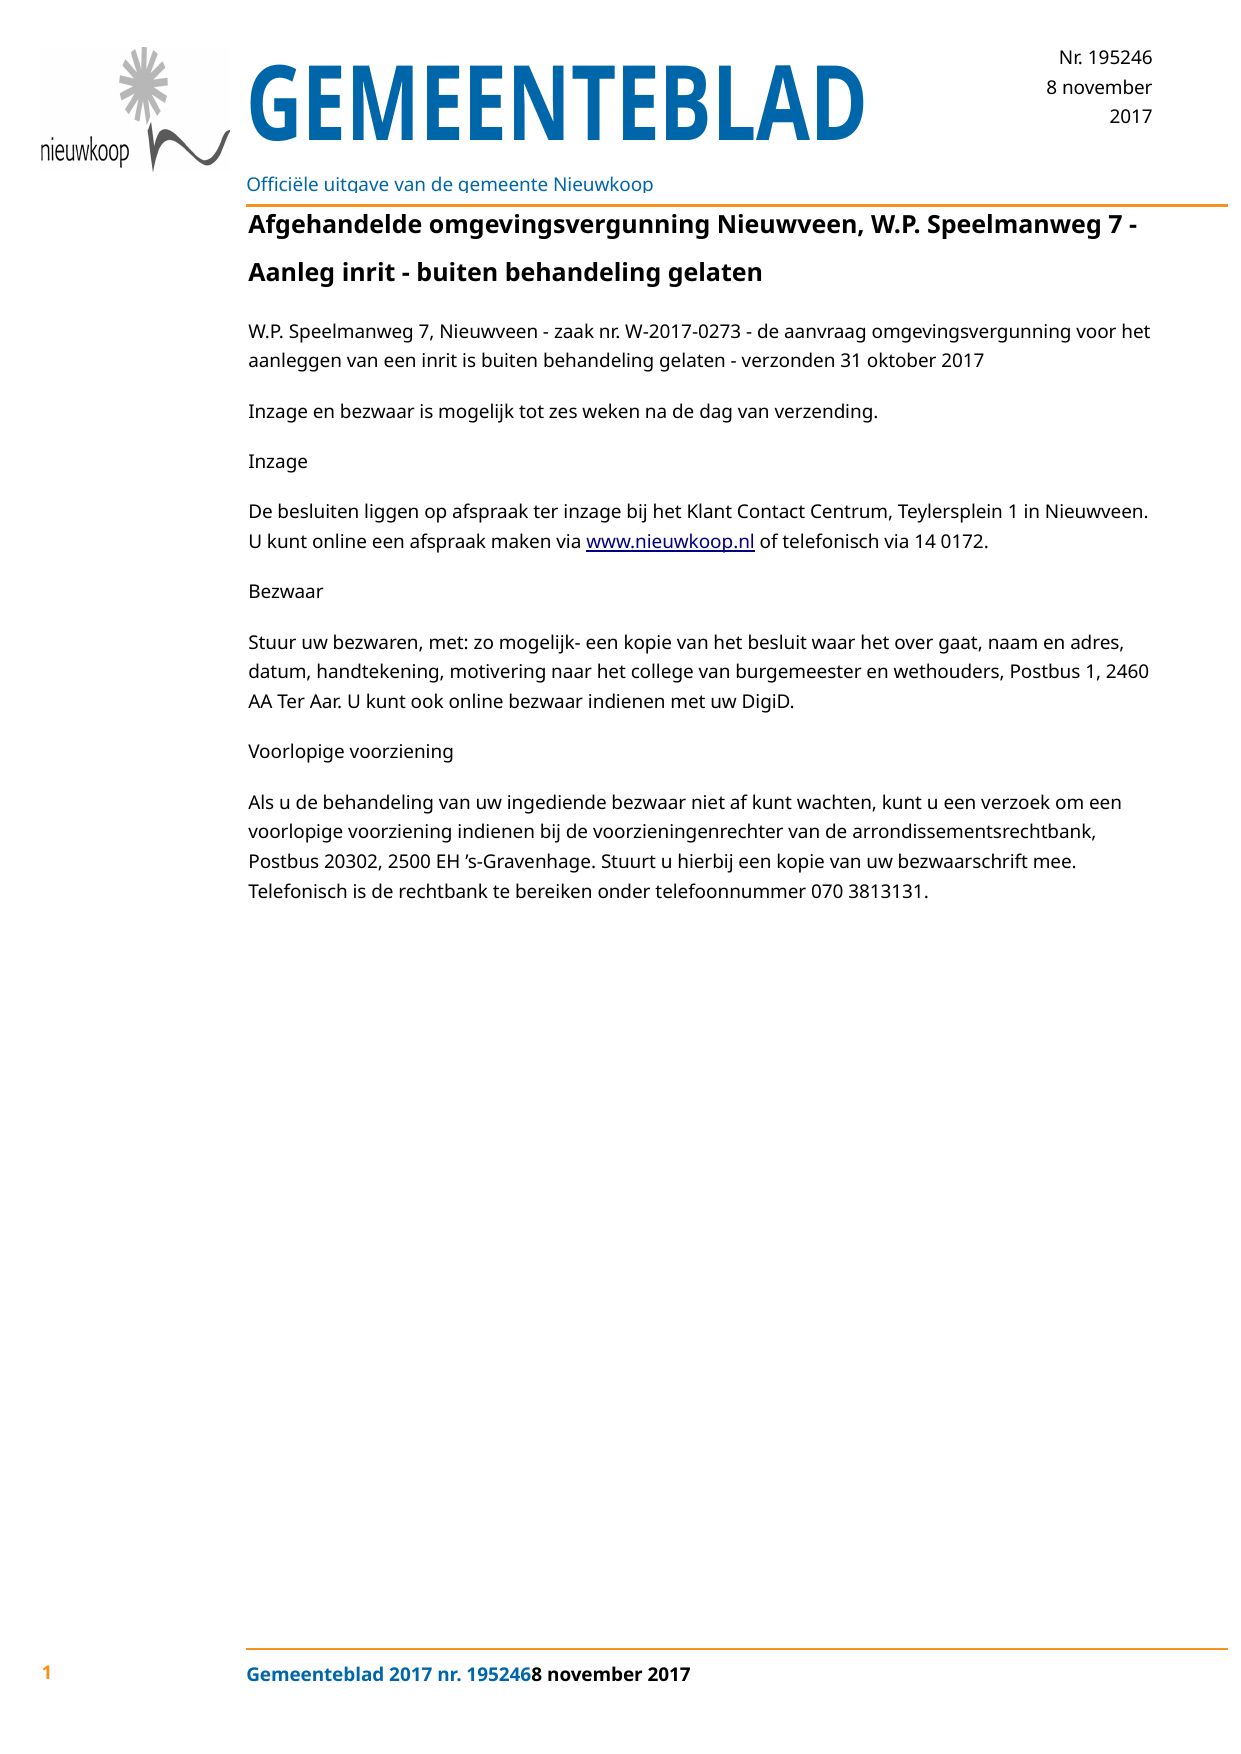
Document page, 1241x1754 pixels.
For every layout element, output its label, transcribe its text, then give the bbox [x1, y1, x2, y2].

text Voorlopige voorziening [248, 739, 1152, 764]
text Afgehandelde omgevingsvergunning Nieuwveen, W.P. Speelmanweg 7 - Aanleg inrit - buiten behandeling gelaten [248, 207, 1152, 288]
text Bezwaar [248, 579, 1152, 604]
text De besluiten liggen op afspraak ter inzage bij het Klant Contact Centrum, Teylersplein 1 in Nieuwveen. U kunt online een afspraak maken via www.nieuwkoop.nl of telefonisch via 14 0172. [248, 499, 1152, 554]
text Als u de behandeling van uw ingediende bezwaar niet af kunt wachten, kunt u een verzoek om een voorlopige voorziening indienen bij de voorzieningenrechter van de arrondissementsrechtbank, Postbus 20302, 2500 EH ’s-Gravenhage. Stuurt u hierbij een kopie van uw bezwaarschrift mee. Telefonisch is de rechtbank te bereiken onder telefoonnummer 070 3813131. [248, 789, 1152, 904]
text Inzage en bezwaar is mogelijk tot zes weken na de dag van verzending. [248, 398, 1152, 424]
text Inzage [248, 448, 1152, 474]
text Stuur uw bezwaren, met: zo mogelijk- een kopie van het besluit waar het over gaat, naam en adres, datum, handtekening, motivering naar het college van burgemeester en wethouders, Postbus 1, 2460 AA Ter Aar. U kunt ook online bezwaar indienen met uw DigiD. [248, 629, 1152, 714]
picture [41, 47, 231, 172]
text W.P. Speelmanweg 7, Nieuwveen - zaak nr. W-2017-0273 - de aanvraag omgevingsvergunning voor het aanleggen van een inrit is buiten behandeling gelaten - verzonden 31 oktober 2017 [248, 318, 1152, 373]
